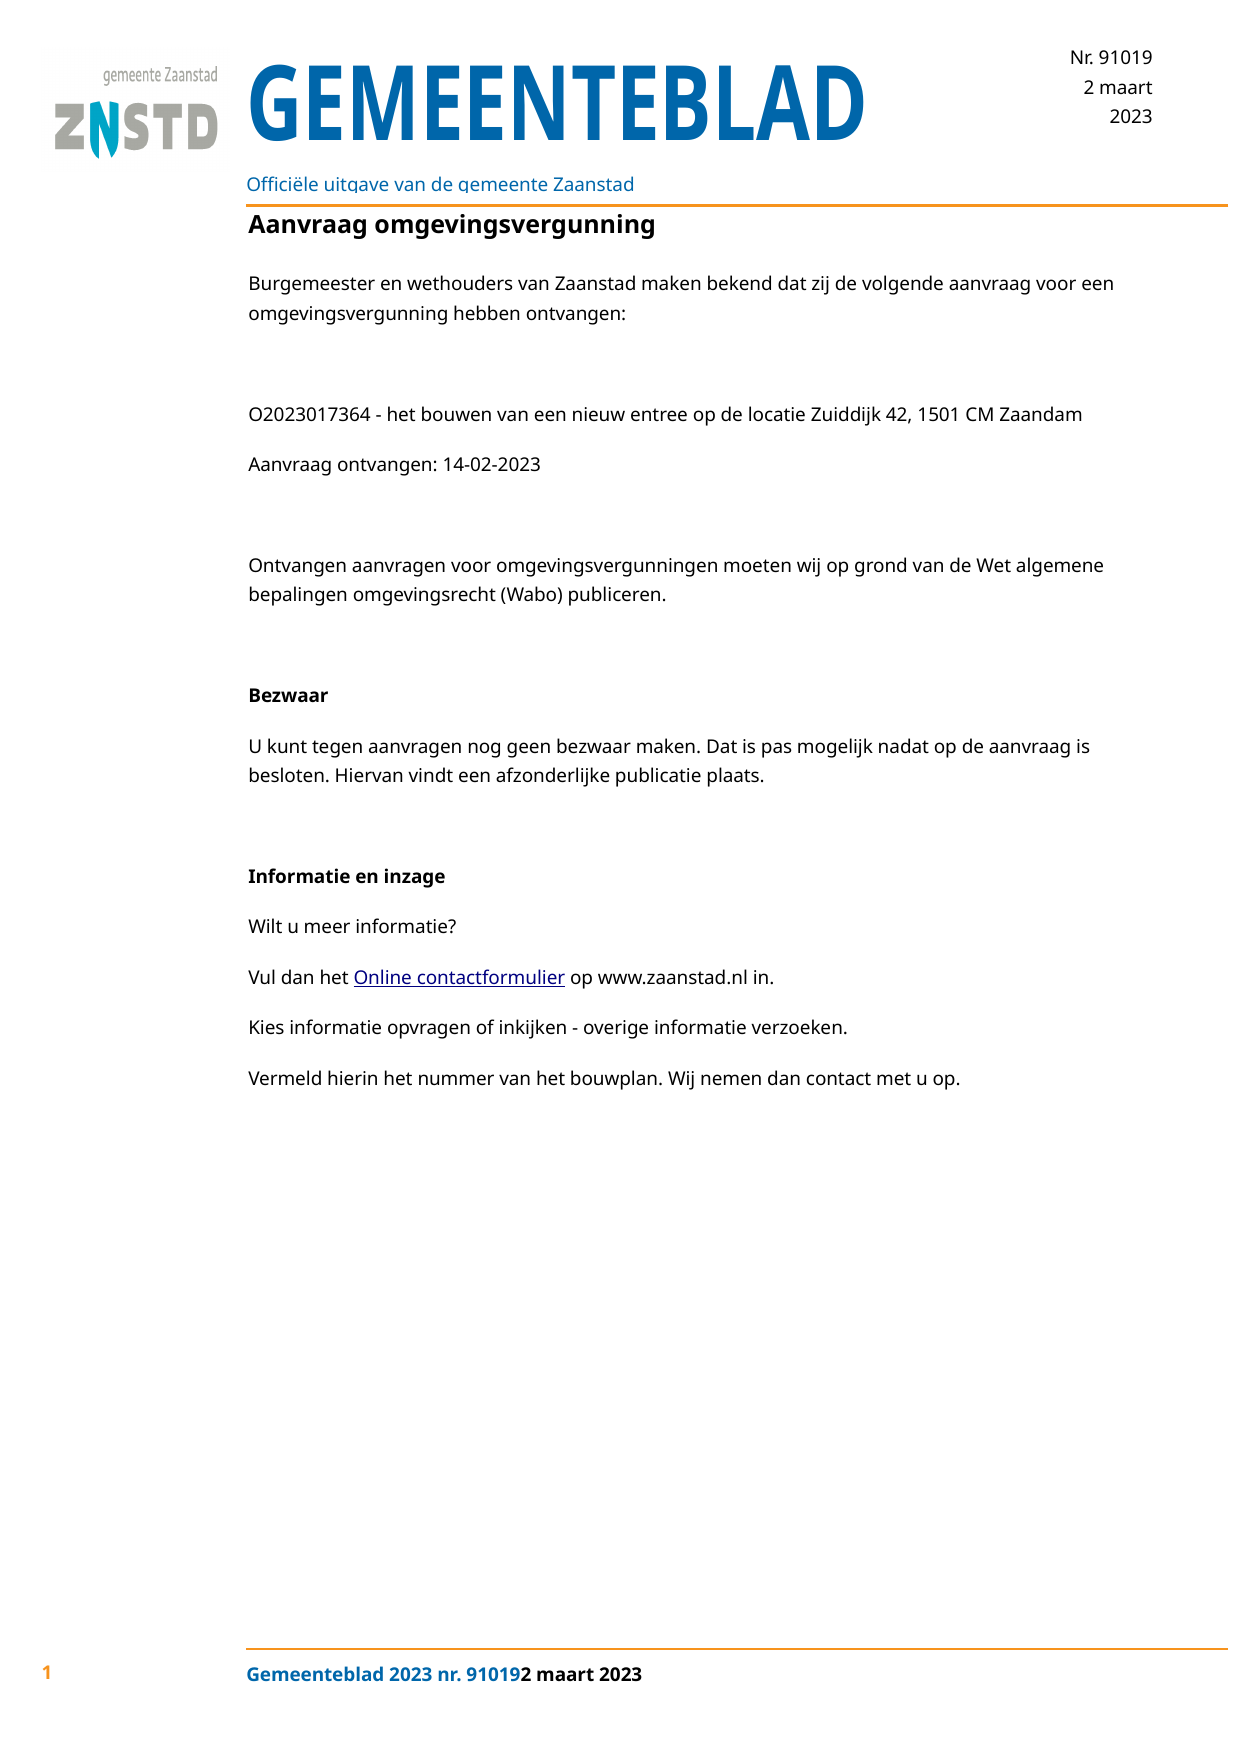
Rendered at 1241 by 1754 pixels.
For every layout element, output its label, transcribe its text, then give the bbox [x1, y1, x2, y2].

text Bezwaar [248, 682, 1152, 708]
text Burgemeester en wethouders van Zaanstad maken bekend dat zij de volgende aanvraag voor een omgevingsvergunning hebben ontvangen: [248, 270, 1152, 326]
text O2023017364 - het bouwen van een nieuw entree op de locatie Zuiddijk 42, 1501 CM Zaandam [248, 401, 1152, 426]
picture [41, 47, 231, 172]
text Vul dan het Online contactformulier op www.zaanstad.nl in. [248, 964, 1152, 990]
text Kies informatie opvragen of inkijken - overige informatie verzoeken. [248, 1014, 1152, 1040]
text Aanvraag omgevingsvergunning [248, 207, 1152, 241]
text Aanvraag ontvangen: 14-02-2023 [248, 451, 1152, 477]
text U kunt tegen aanvragen nog geen bezwaar maken. Dat is pas mogelijk nadat op de aanvraag is besloten. Hiervan vindt een afzonderlijke publicatie plaats. [248, 733, 1152, 788]
text Vermeld hierin het nummer van het bouwplan. Wij nemen dan contact met u op. [248, 1065, 1152, 1091]
text Ontvangen aanvragen voor omgevingsvergunningen moeten wij op grond van de Wet algemene bepalingen omgevingsrecht (Wabo) publiceren. [248, 552, 1152, 607]
text Informatie en inzage [248, 863, 1152, 889]
text Wilt u meer informatie? [248, 914, 1152, 939]
